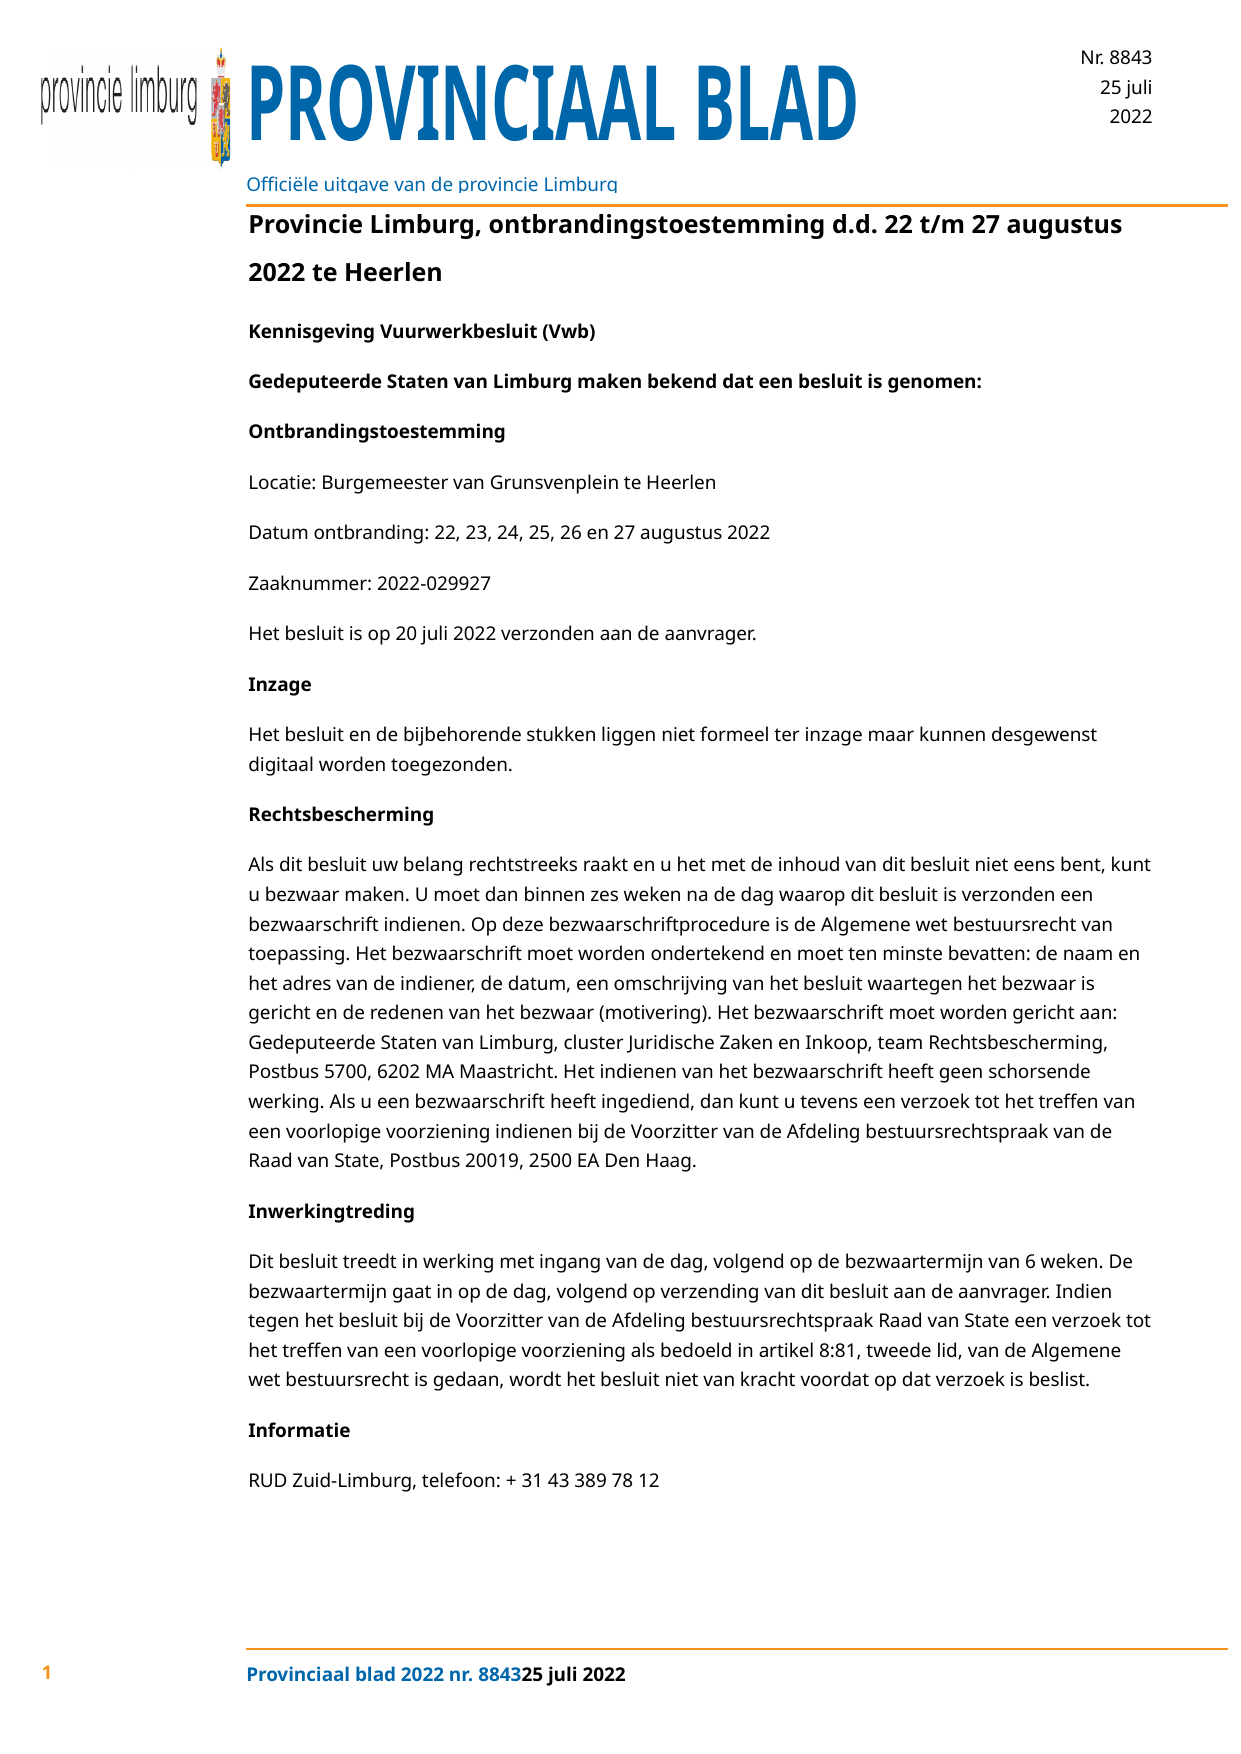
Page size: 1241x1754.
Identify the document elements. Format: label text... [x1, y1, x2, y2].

text Het besluit en de bijbehorende stukken liggen niet formeel ter inzage maar kunnen desgewenst digitaal worden toegezonden. [248, 721, 1152, 777]
text Informatie [248, 1417, 1152, 1443]
text RUD Zuid-Limburg, telefoon: + 31 43 389 78 12 [248, 1467, 1152, 1493]
picture [41, 47, 231, 172]
text Provincie Limburg, ontbrandingstoestemming d.d. 22 t/m 27 augustus 2022 te Heerlen [248, 207, 1152, 288]
text Inwerkingtreding [248, 1198, 1152, 1224]
text Gedeputeerde Staten van Limburg maken bekend dat een besluit is genomen: [248, 368, 1152, 394]
text Ontbrandingstoestemming [248, 419, 1152, 444]
text Zaaknummer: 2022-029927 [248, 570, 1152, 596]
text Datum ontbranding: 22, 23, 24, 25, 26 en 27 augustus 2022 [248, 519, 1152, 545]
text Rechtsbescherming [248, 801, 1152, 827]
text Locatie: Burgemeester van Grunsvenplein te Heerlen [248, 469, 1152, 495]
text Kennisgeving Vuurwerkbesluit (Vwb) [248, 318, 1152, 344]
text Dit besluit treedt in werking met ingang van de dag, volgend op de bezwaartermijn van 6 weken. De bezwaartermijn gaat in op de dag, volgend op verzending van dit besluit aan de aanvrager. Indien tegen het besluit bij de Voorzitter van de Afdeling bestuursrechtspraak Raad van State een verzoek tot het treffen van een voorlopige voorziening als bedoeld in artikel 8:81, tweede lid, van de Algemene wet bestuursrecht is gedaan, wordt het besluit niet van kracht voordat op dat verzoek is beslist. [248, 1248, 1152, 1392]
text Inzage [248, 671, 1152, 697]
text Het besluit is op 20 juli 2022 verzonden aan de aanvrager. [248, 620, 1152, 646]
text Als dit besluit uw belang rechtstreeks raakt en u het met de inhoud van dit besluit niet eens bent, kunt u bezwaar maken. U moet dan binnen zes weken na de dag waarop dit besluit is verzonden een bezwaarschrift indienen. Op deze bezwaarschriftprocedure is de Algemene wet bestuursrecht van toepassing. Het bezwaarschrift moet worden ondertekend en moet ten minste bevatten: de naam en het adres van de indiener, de datum, een omschrijving van het besluit waartegen het bezwaar is gericht en de redenen van het bezwaar (motivering). Het bezwaarschrift moet worden gericht aan: Gedeputeerde Staten van Limburg, cluster Juridische Zaken en Inkoop, team Rechtsbescherming, Postbus 5700, 6202 MA Maastricht. Het indienen van het bezwaarschrift heeft geen schorsende werking. Als u een bezwaarschrift heeft ingediend, dan kunt u tevens een verzoek tot het treffen van een voorlopige voorziening indienen bij de Voorzitter van de Afdeling bestuursrechtspraak van de Raad van State, Postbus 20019, 2500 EA Den Haag. [248, 852, 1152, 1173]
